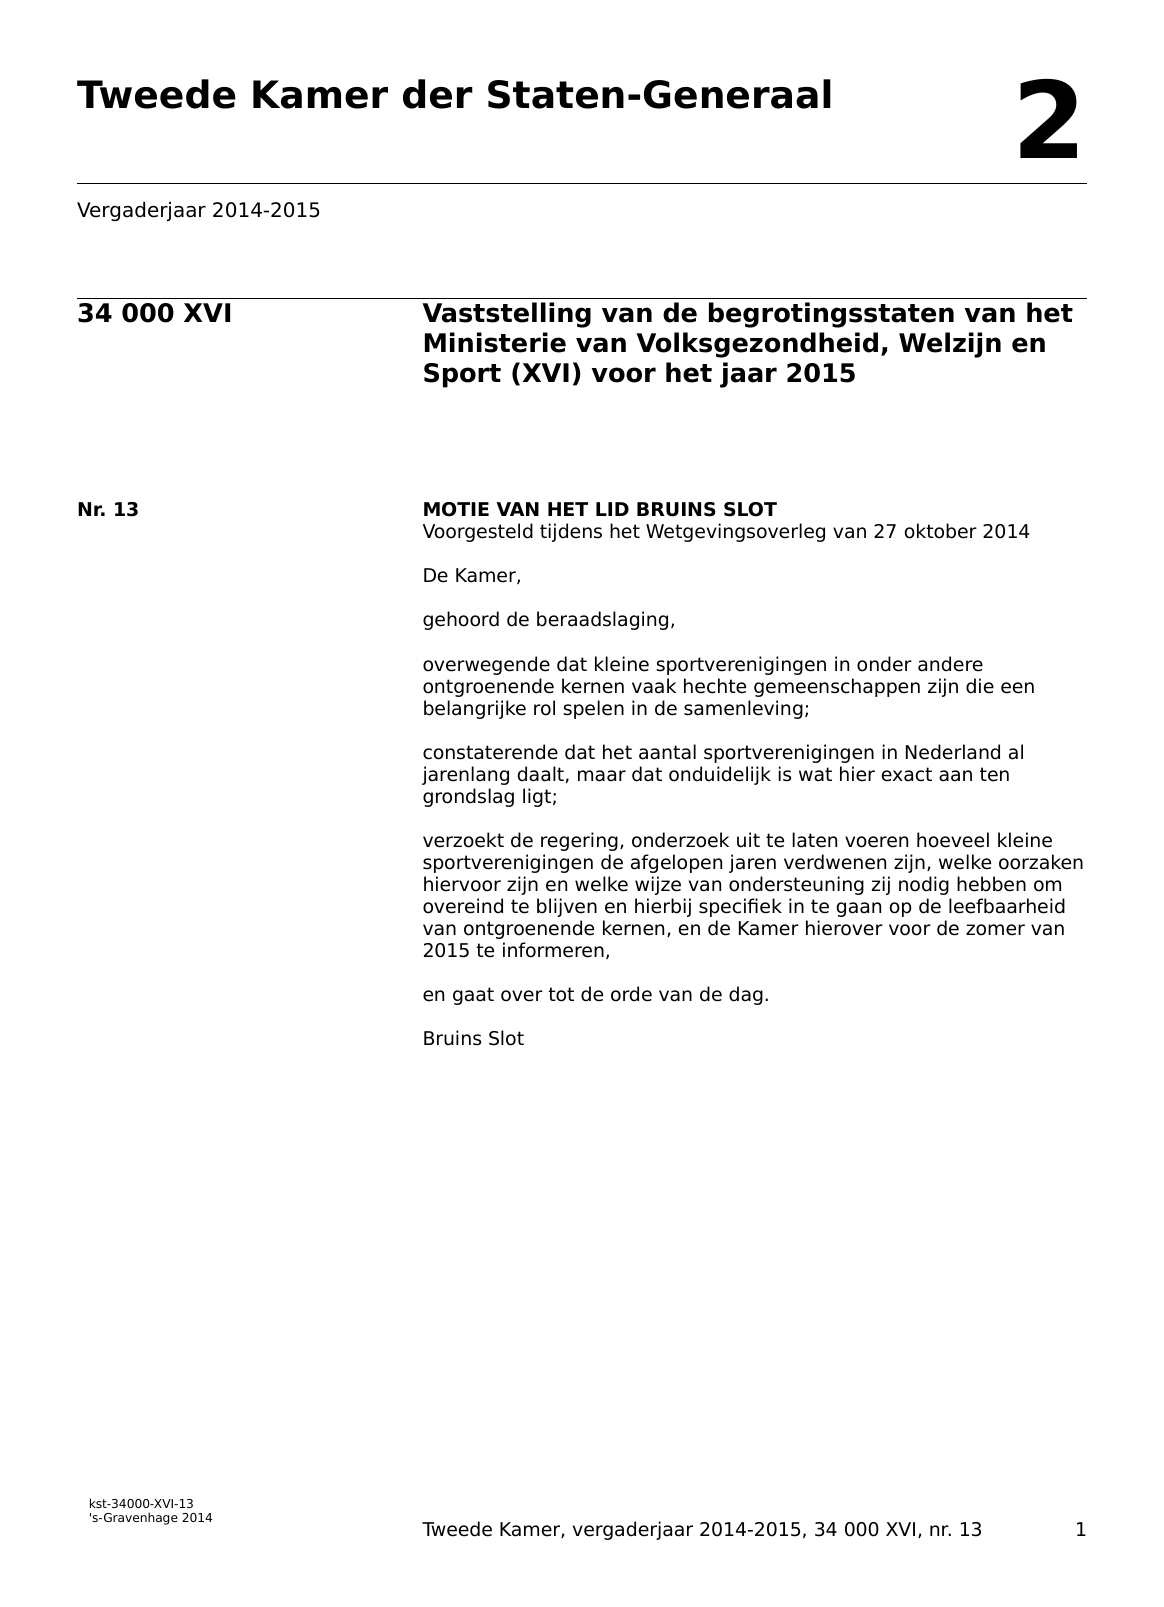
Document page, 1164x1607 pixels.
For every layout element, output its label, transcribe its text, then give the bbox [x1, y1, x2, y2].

text en gaat over tot de orde van de dag. [422, 984, 1087, 1006]
text Voorgesteld tijdens het Wetgevingsoverleg van 27 oktober 2014 [422, 521, 1087, 543]
text kst-34000-XVI-13 [88, 1497, 323, 1511]
table_header 2 [886, 59, 1087, 183]
text Bruins Slot [422, 1028, 1087, 1050]
text De Kamer, [422, 565, 1087, 587]
text verzoekt de regering, onderzoek uit te laten voeren hoeveel kleine sportverenigingen de afgelopen jaren verdwenen zijn, welke oorzaken hiervoor zijn en welke wijze van ondersteuning zij nodig hebben om overeind te blijven en hierbij specifiek in te gaan op de leefbaarheid van ontgroenende kernen, en de Kamer hierover voor de zomer van 2015 te informeren, [422, 830, 1087, 962]
subtitle Nr. 13 MOTIE VAN HET LID BRUINS SLOT [77, 499, 1087, 521]
text constaterende dat het aantal sportverenigingen in Nederland al jarenlang daalt, maar dat onduidelijk is wat hier exact aan ten grondslag ligt; [422, 742, 1087, 808]
subtitle 34 000 XVI Vaststelling van de begrotingsstaten van het Ministerie van Volksgezondheid, Welzijn en Sport (XVI) voor het jaar 2015 [77, 299, 1087, 388]
table_header Tweede Kamer der Staten-Generaal [77, 59, 886, 183]
text 's-Gravenhage 2014 [88, 1511, 323, 1525]
text gehoord de beraadslaging, [422, 609, 1087, 631]
text overwegende dat kleine sportverenigingen in onder andere ontgroenende kernen vaak hechte gemeenschappen zijn die een belangrijke rol spelen in de samenleving; [422, 653, 1087, 719]
table_cell Vergaderjaar 2014-2015 [77, 184, 1087, 298]
